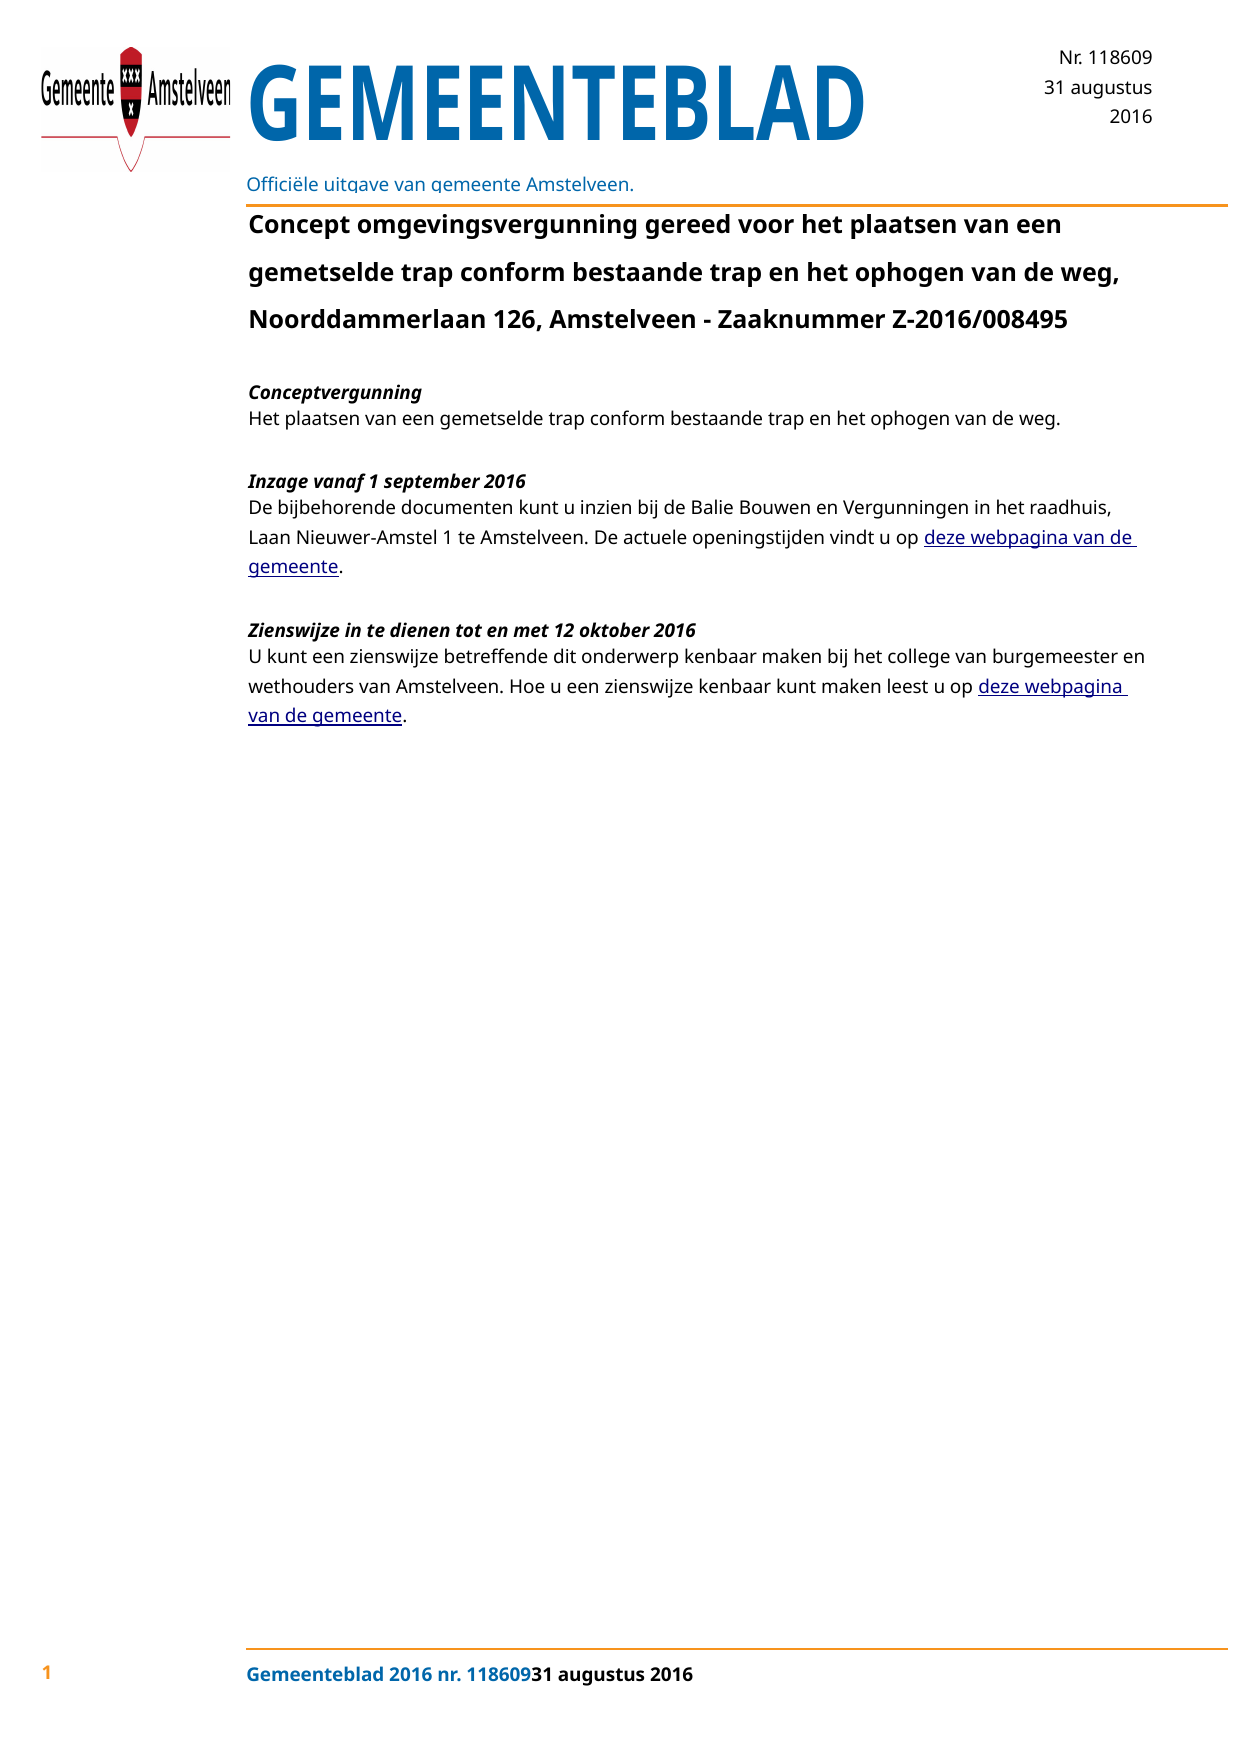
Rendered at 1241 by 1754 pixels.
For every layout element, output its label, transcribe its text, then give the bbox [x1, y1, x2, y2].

text Het plaatsen van een gemetselde trap conform bestaande trap en het ophogen van de weg. [248, 405, 1152, 431]
picture [41, 47, 231, 172]
text Conceptvergunning [248, 379, 1152, 405]
text U kunt een zienswijze betreffende dit onderwerp kenbaar maken bij het college van burgemeester en wethouders van Amstelveen. Hoe u een zienswijze kenbaar kunt maken leest u op deze webpagina van de gemeente. [248, 643, 1152, 728]
text Concept omgevingsvergunning gereed voor het plaatsen van een gemetselde trap conform bestaande trap en het ophogen van de weg, Noorddammerlaan 126, Amstelveen - Zaaknummer Z-2016/008495 [248, 207, 1152, 336]
text Zienswijze in te dienen tot en met 12 oktober 2016 [248, 618, 1152, 643]
text De bijbehorende documenten kunt u inzien bij de Balie Bouwen en Vergunningen in het raadhuis, Laan Nieuwer-Amstel 1 te Amstelveen. De actuele openingstijden vindt u op deze webpagina van de gemeente. [248, 494, 1152, 579]
text Inzage vanaf 1 september 2016 [248, 469, 1152, 494]
